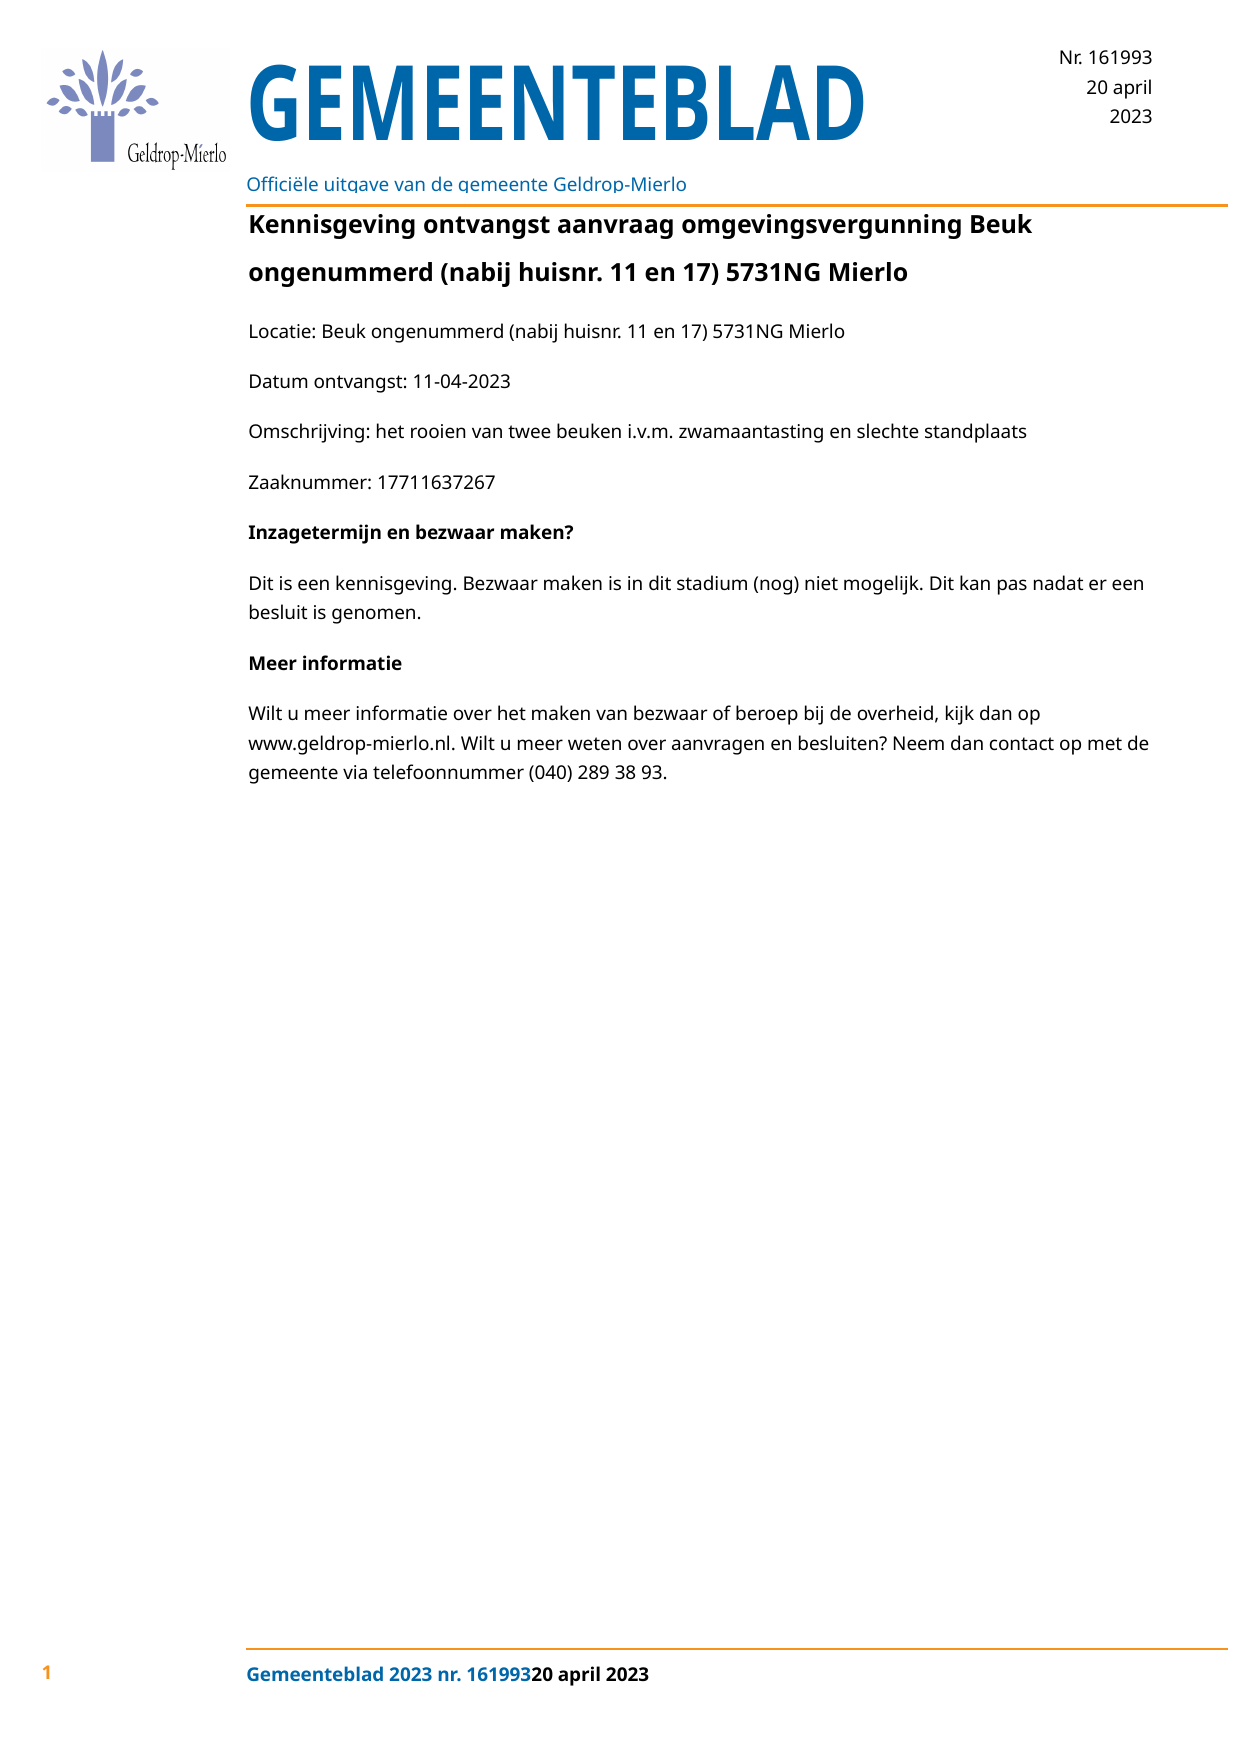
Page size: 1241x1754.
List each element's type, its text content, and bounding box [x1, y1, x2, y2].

text Meer informatie [248, 650, 1152, 676]
text Omschrijving: het rooien van twee beuken i.v.m. zwamaantasting en slechte standplaats [248, 419, 1152, 444]
text Wilt u meer informatie over het maken van bezwaar of beroep bij de overheid, kijk dan op www.geldrop-mierlo.nl. Wilt u meer weten over aanvragen en besluiten? Neem dan contact op met de gemeente via telefoonnummer (040) 289 38 93. [248, 700, 1152, 785]
text Dit is een kennisgeving. Bezwaar maken is in dit stadium (nog) niet mogelijk. Dit kan pas nadat er een besluit is genomen. [248, 570, 1152, 625]
text Inzagetermijn en bezwaar maken? [248, 519, 1152, 545]
text Datum ontvangst: 11-04-2023 [248, 368, 1152, 394]
text Zaaknummer: 17711637267 [248, 469, 1152, 495]
text Locatie: Beuk ongenummerd (nabij huisnr. 11 en 17) 5731NG Mierlo [248, 318, 1152, 344]
text Kennisgeving ontvangst aanvraag omgevingsvergunning Beuk ongenummerd (nabij huisnr. 11 en 17) 5731NG Mierlo [248, 207, 1152, 288]
picture [41, 47, 231, 172]
